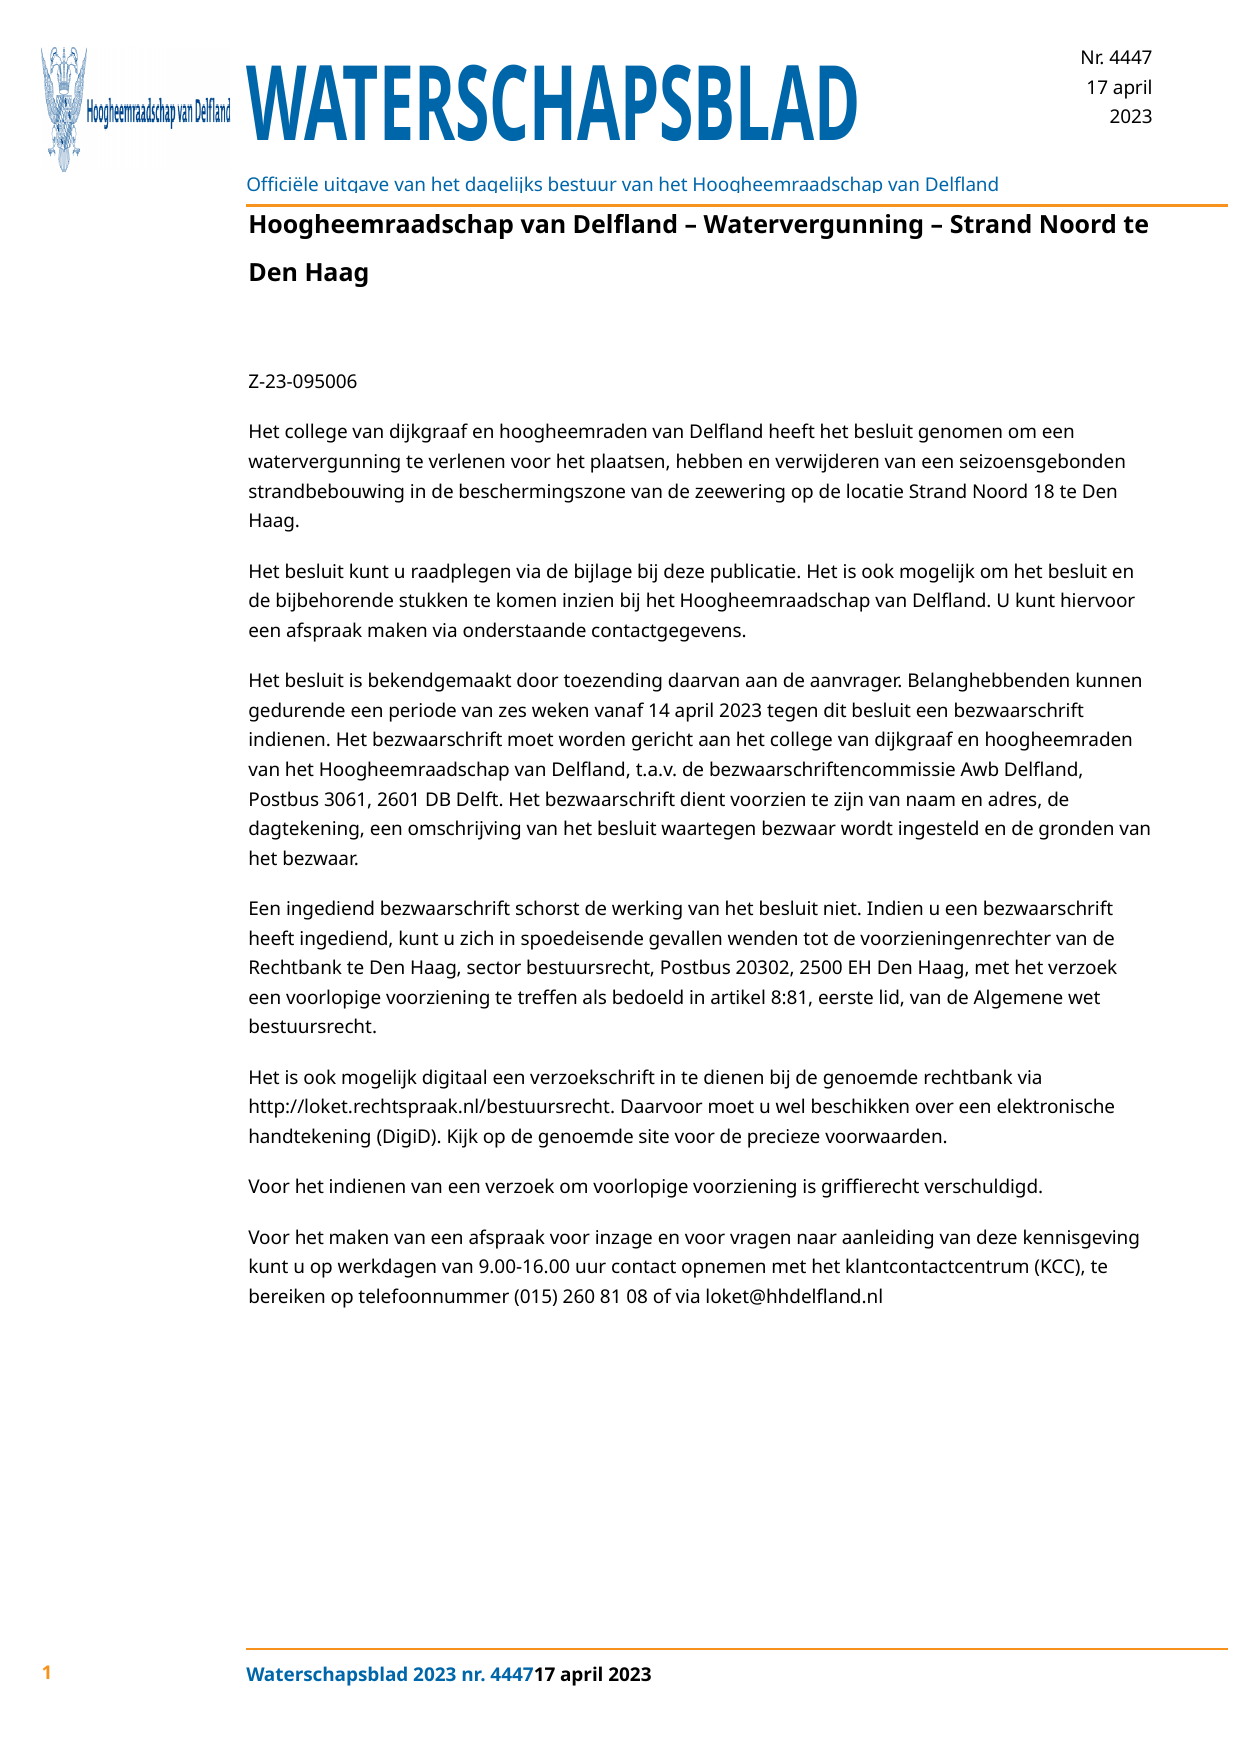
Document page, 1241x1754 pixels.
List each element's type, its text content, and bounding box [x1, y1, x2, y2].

text Een ingediend bezwaarschrift schorst de werking van het besluit niet. Indien u een bezwaarschrift heeft ingediend, kunt u zich in spoedeisende gevallen wenden tot de voorzieningenrechter van de Rechtbank te Den Haag, sector bestuursrecht, Postbus 20302, 2500 EH Den Haag, met het verzoek een voorlopige voorziening te treffen als bedoeld in artikel 8:81, eerste lid, van de Algemene wet bestuursrecht. [248, 895, 1152, 1039]
text Z-23-095006 [248, 368, 1152, 394]
text Voor het maken van een afspraak voor inzage en voor vragen naar aanleiding van deze kennisgeving kunt u op werkdagen van 9.00-16.00 uur contact opnemen met het klantcontactcentrum (KCC), te bereiken op telefoonnummer (015) 260 81 08 of via loket@hhdelfland.nl [248, 1224, 1152, 1309]
text Het is ook mogelijk digitaal een verzoekschrift in te dienen bij de genoemde rechtbank via http://loket.rechtspraak.nl/bestuursrecht. Daarvoor moet u wel beschikken over een elektronische handtekening (DigiD). Kijk op de genoemde site voor de precieze voorwaarden. [248, 1064, 1152, 1149]
text Het college van dijkgraaf en hoogheemraden van Delfland heeft het besluit genomen om een watervergunning te verlenen voor het plaatsen, hebben en verwijderen van een seizoensgebonden strandbebouwing in de beschermingszone van de zeewering op de locatie Strand Noord 18 te Den Haag. [248, 419, 1152, 533]
text Voor het indienen van een verzoek om voorlopige voorziening is griffierecht verschuldigd. [248, 1174, 1152, 1199]
text Het besluit kunt u raadplegen via de bijlage bij deze publicatie. Het is ook mogelijk om het besluit en de bijbehorende stukken te komen inzien bij het Hoogheemraadschap van Delfland. U kunt hiervoor een afspraak maken via onderstaande contactgegevens. [248, 558, 1152, 643]
picture [41, 47, 231, 172]
text Het besluit is bekendgemaakt door toezending daarvan aan de aanvrager. Belanghebbenden kunnen gedurende een periode van zes weken vanaf 14 april 2023 tegen dit besluit een bezwaarschrift indienen. Het bezwaarschrift moet worden gericht aan het college van dijkgraaf en hoogheemraden van het Hoogheemraadschap van Delfland, t.a.v. de bezwaarschriftencommissie Awb Delfland, Postbus 3061, 2601 DB Delft. Het bezwaarschrift dient voorzien te zijn van naam en adres, de dagtekening, een omschrijving van het besluit waartegen bezwaar wordt ingesteld en de gronden van het bezwaar. [248, 667, 1152, 871]
text Hoogheemraadschap van Delfland – Watervergunning – Strand Noord te Den Haag [248, 207, 1152, 288]
